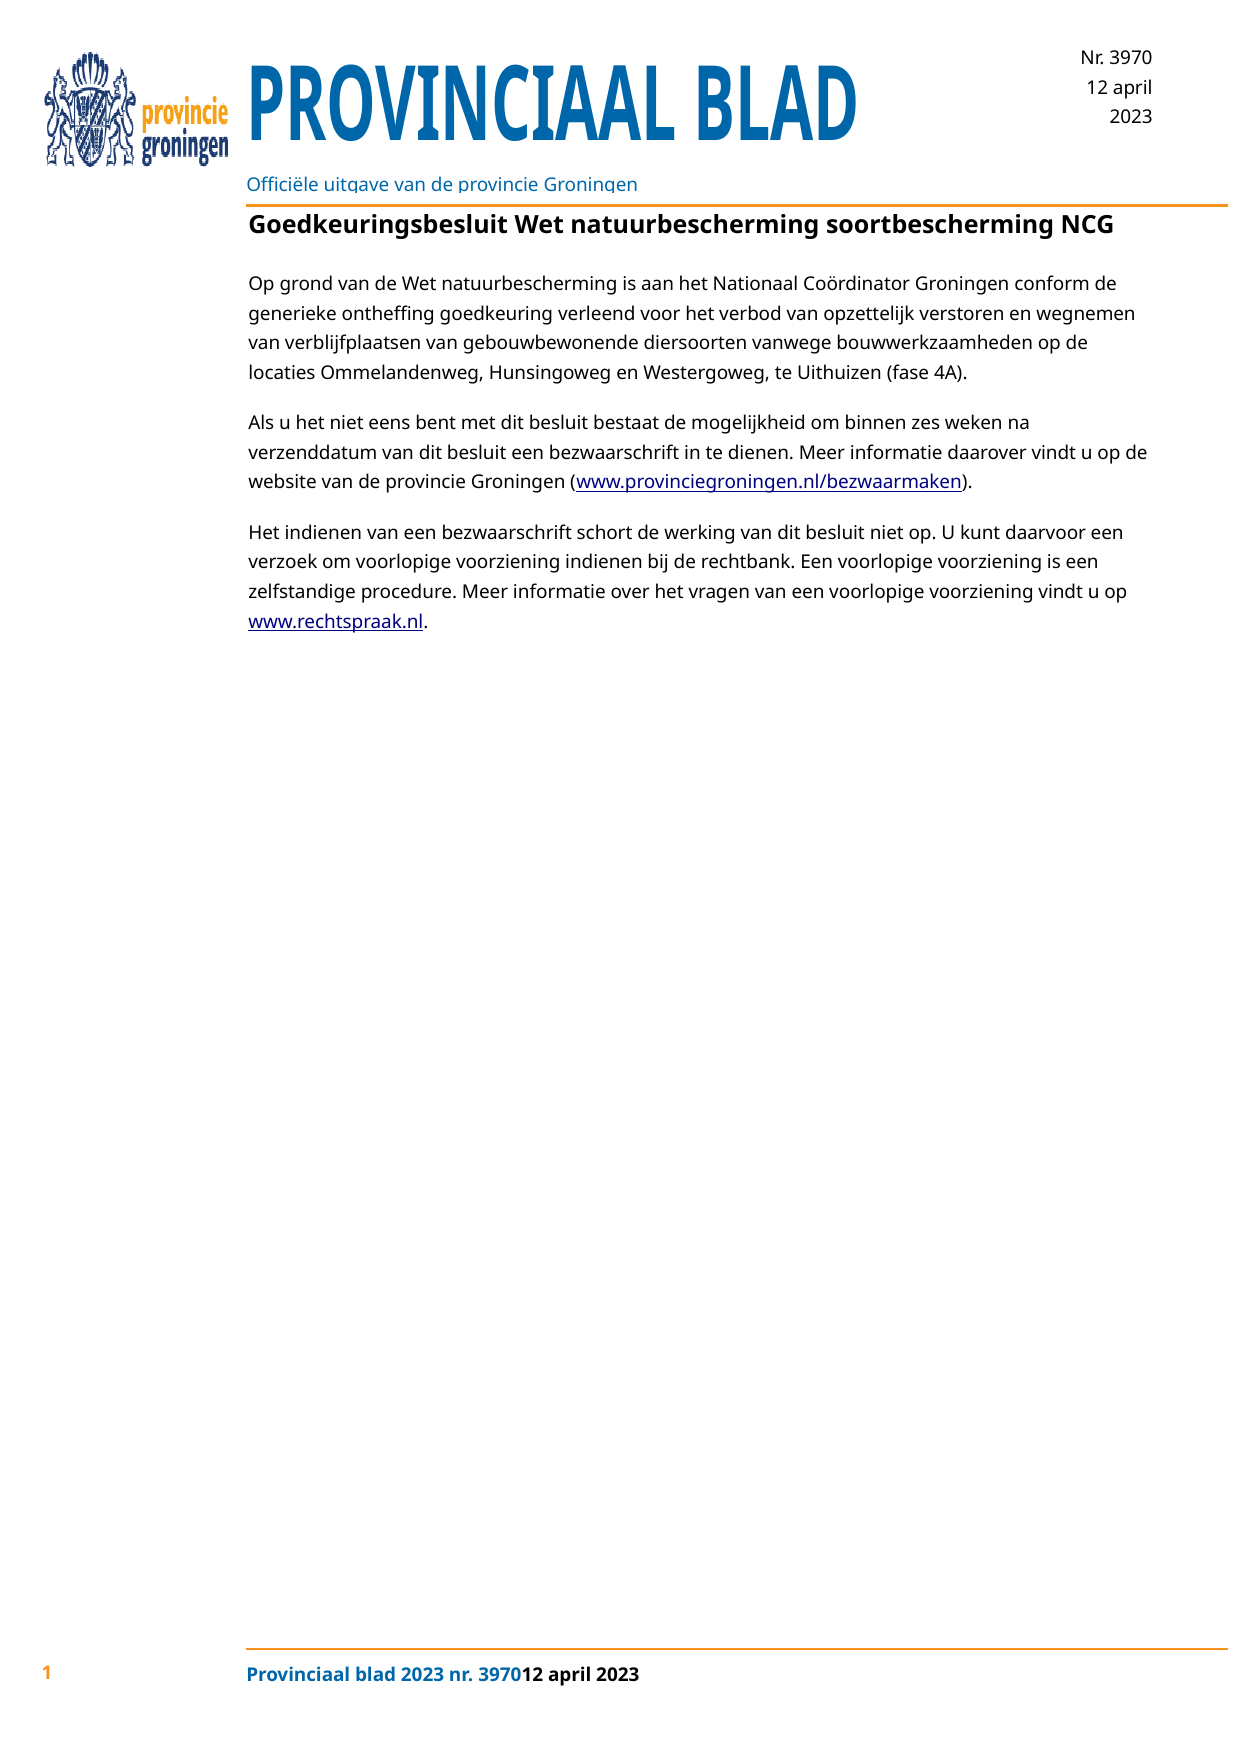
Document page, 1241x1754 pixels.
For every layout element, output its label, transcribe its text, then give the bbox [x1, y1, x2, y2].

text Als u het niet eens bent met dit besluit bestaat de mogelijkheid om binnen zes weken na verzenddatum van dit besluit een bezwaarschrift in te dienen. Meer informatie daarover vindt u op de website van de provincie Groningen (www.provinciegroningen.nl/bezwaarmaken). [248, 409, 1152, 494]
text Goedkeuringsbesluit Wet natuurbescherming soortbescherming NCG [248, 207, 1152, 241]
picture [41, 47, 231, 172]
text Op grond van de Wet natuurbescherming is aan het Nationaal Coördinator Groningen conform de generieke ontheffing goedkeuring verleend voor het verbod van opzettelijk verstoren en wegnemen van verblijfplaatsen van gebouwbewonende diersoorten vanwege bouwwerkzaamheden op de locaties Ommelandenweg, Hunsingoweg en Westergoweg, te Uithuizen (fase 4A). [248, 270, 1152, 385]
text Het indienen van een bezwaarschrift schort de werking van dit besluit niet op. U kunt daarvoor een verzoek om voorlopige voorziening indienen bij de rechtbank. Een voorlopige voorziening is een zelfstandige procedure. Meer informatie over het vragen van een voorlopige voorziening vindt u op www.rechtspraak.nl. [248, 519, 1152, 633]
